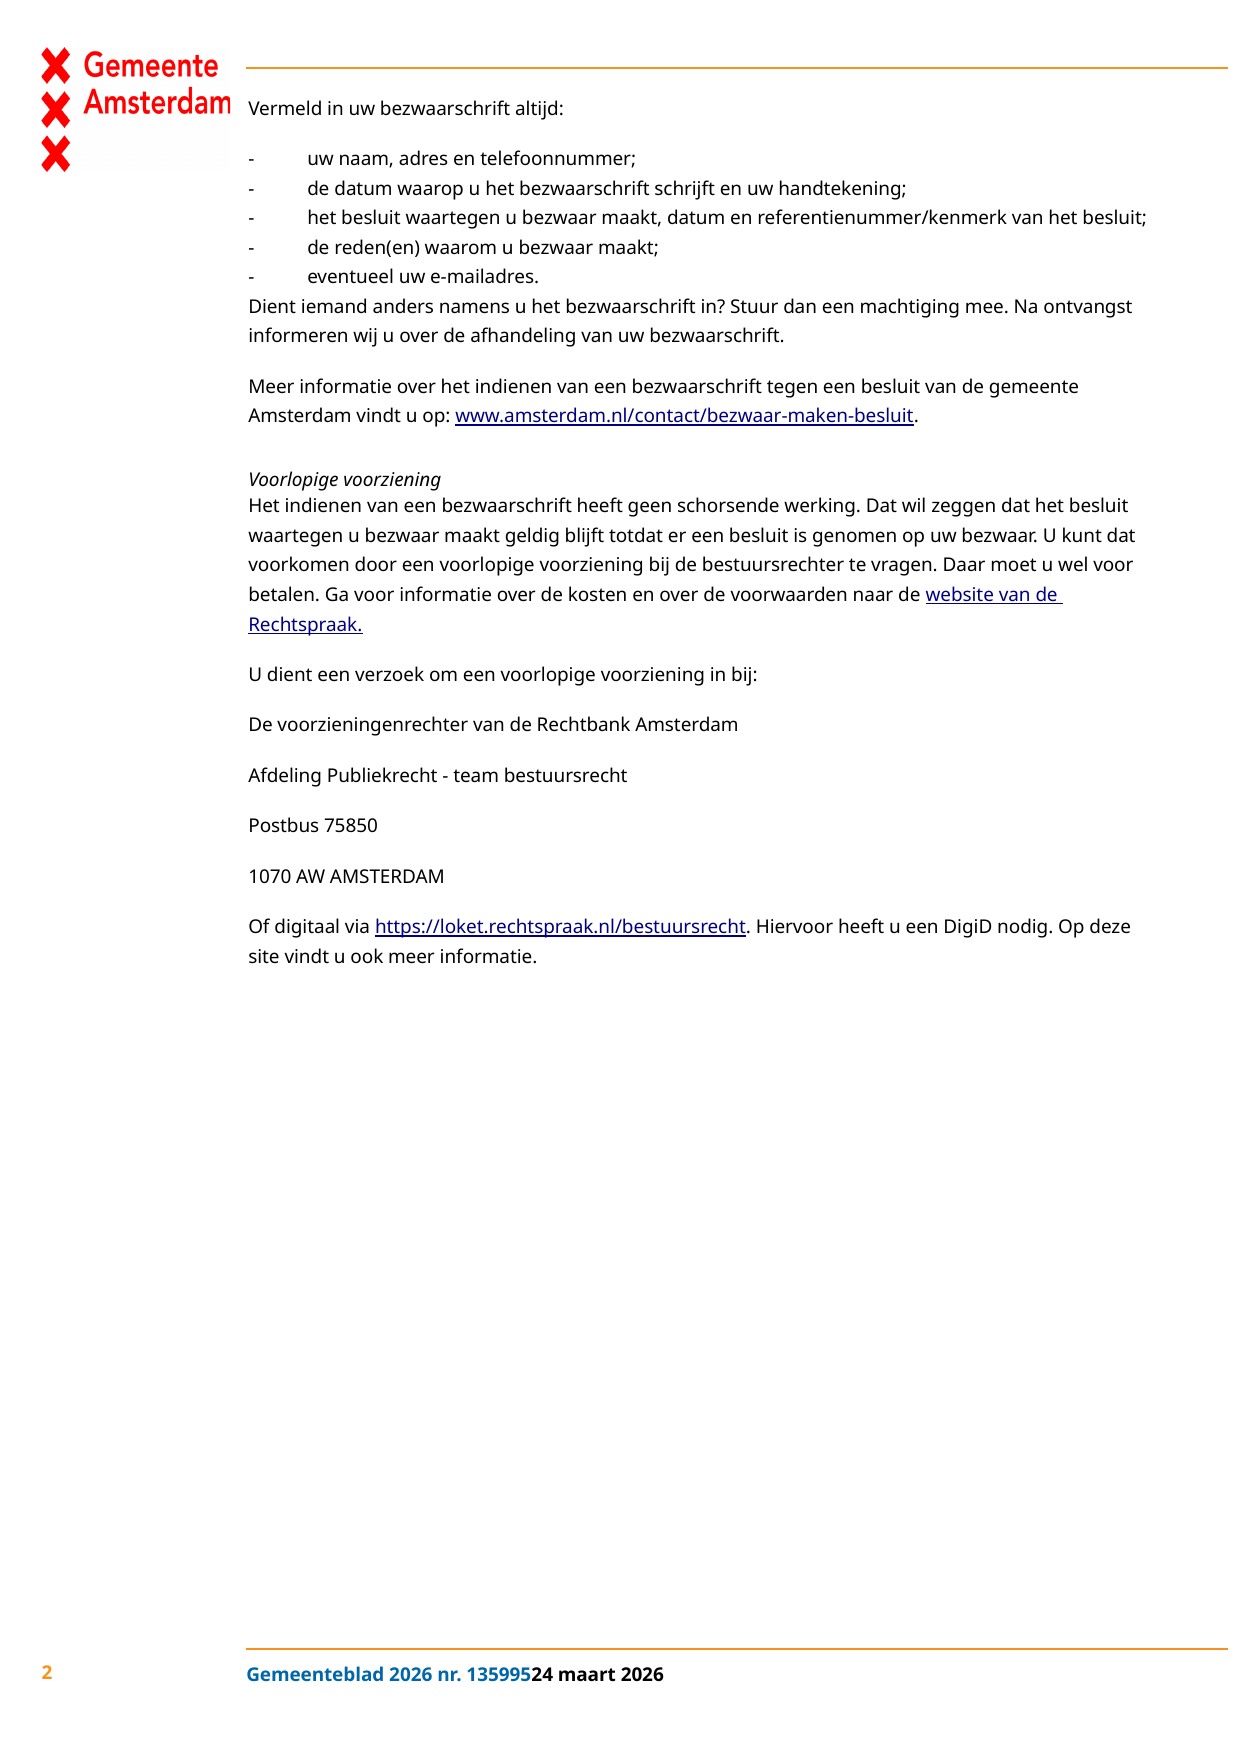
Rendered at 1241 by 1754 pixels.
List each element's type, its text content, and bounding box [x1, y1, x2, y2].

list de datum waarop u het bezwaarschrift schrijft en uw handtekening; [248, 175, 1152, 201]
text Postbus 75850 [248, 812, 1152, 838]
text Vermeld in uw bezwaarschrift altijd: [248, 95, 1152, 121]
text Of digitaal via https://loket.rechtspraak.nl/bestuursrecht. Hiervoor heeft u een DigiD nodig. Op deze site vindt u ook meer informatie. [248, 913, 1152, 968]
list de reden(en) waarom u bezwaar maakt; [248, 234, 1152, 260]
list uw naam, adres en telefoonnummer; [248, 145, 1152, 171]
text Voorlopige voorziening [248, 467, 1152, 492]
text Dient iemand anders namens u het bezwaarschrift in? Stuur dan een machtiging mee. Na ontvangst informeren wij u over de afhandeling van uw bezwaarschrift. [248, 293, 1152, 348]
text U dient een verzoek om een voorlopige voorziening in bij: [248, 661, 1152, 687]
list het besluit waartegen u bezwaar maakt, datum en referentienummer/kenmerk van het besluit; [248, 204, 1152, 230]
picture [41, 47, 231, 172]
list eventueel uw e-mailadres. [248, 263, 1152, 289]
text Meer informatie over het indienen van een bezwaarschrift tegen een besluit van de gemeente Amsterdam vindt u op: www.amsterdam.nl/contact/bezwaar-maken-besluit. [248, 373, 1152, 428]
text Het indienen van een bezwaarschrift heeft geen schorsende werking. Dat wil zeggen dat het besluit waartegen u bezwaar maakt geldig blijft totdat er een besluit is genomen op uw bezwaar. U kunt dat voorkomen door een voorlopige voorziening bij de bestuursrechter te vragen. Daar moet u wel voor betalen. Ga voor informatie over de kosten en over de voorwaarden naar de website van de Rechtspraak. [248, 492, 1152, 636]
text Afdeling Publiekrecht - team bestuursrecht [248, 762, 1152, 788]
text De voorzieningenrechter van de Rechtbank Amsterdam [248, 712, 1152, 737]
text 1070 AW AMSTERDAM [248, 863, 1152, 888]
